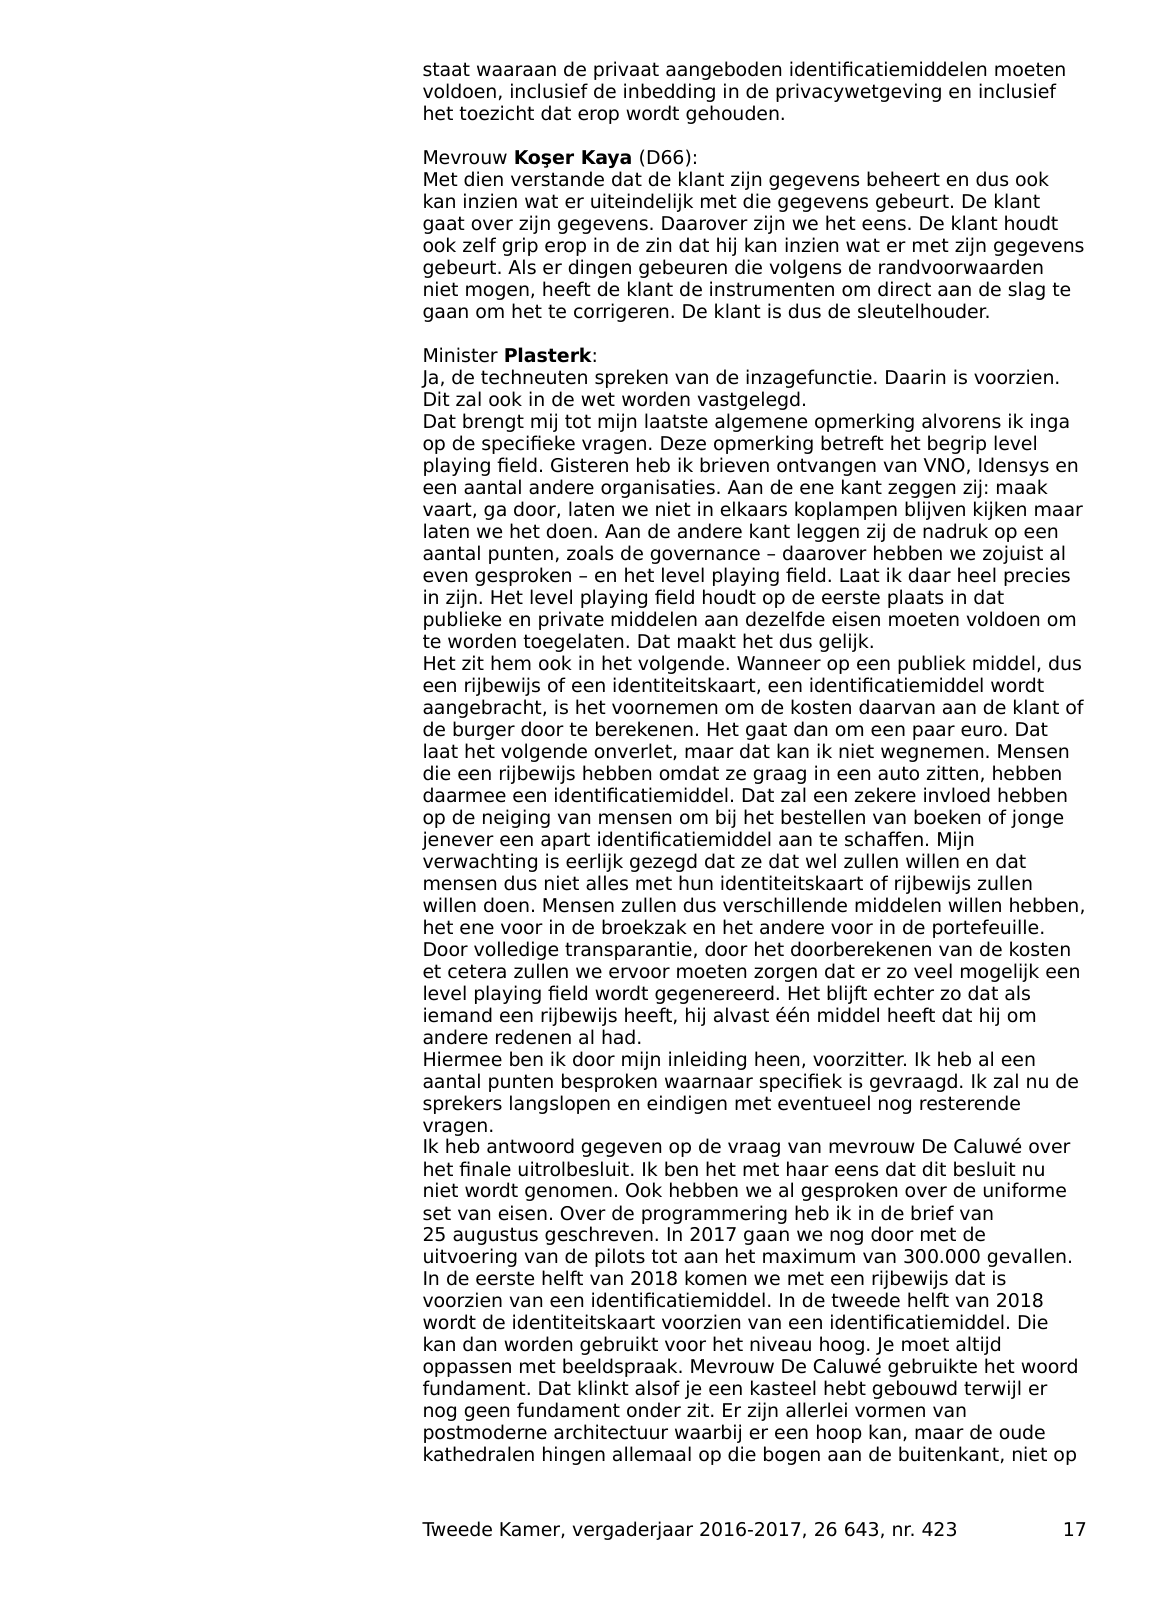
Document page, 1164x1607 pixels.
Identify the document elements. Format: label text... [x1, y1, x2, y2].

text Dat brengt mij tot mijn laatste algemene opmerking alvorens ik inga op de specifieke vragen. Deze opmerking betreft het begrip level playing field. Gisteren heb ik brieven ontvangen van VNO, Idensys en een aantal andere organisaties. Aan de ene kant zeggen zij: maak vaart, ga door, laten we niet in elkaars koplampen blijven kijken maar laten we het doen. Aan de andere kant leggen zij de nadruk op een aantal punten, zoals de governance – daarover hebben we zojuist al even gesproken – en het level playing field. Laat ik daar heel precies in zijn. Het level playing field houdt op de eerste plaats in dat publieke en private middelen aan dezelfde eisen moeten voldoen om te worden toegelaten. Dat maakt het dus gelijk. [422, 411, 1087, 653]
text Ik heb antwoord gegeven op de vraag van mevrouw De Caluwé over het finale uitrolbesluit. Ik ben het met haar eens dat dit besluit nu niet wordt genomen. Ook hebben we al gesproken over de uniforme set van eisen. Over de programmering heb ik in de brief van 25 augustus geschreven. In 2017 gaan we nog door met de uitvoering van de pilots tot aan het maximum van 300.000 gevallen. In de eerste helft van 2018 komen we met een rijbewijs dat is voorzien van een identificatiemiddel. In de tweede helft van 2018 wordt de identiteitskaart voorzien van een identificatiemiddel. Die kan dan worden gebruikt voor het niveau hoog. Je moet altijd oppassen met beeldspraak. Mevrouw De Caluwé gebruikte het woord fundament. Dat klinkt alsof je een kasteel hebt gebouwd terwijl er nog geen fundament onder zit. Er zijn allerlei vormen van postmoderne architectuur waarbij er een hoop kan, maar de oude kathedralen hingen allemaal op die bogen aan de buitenkant, niet op [422, 1136, 1087, 1466]
text Mevrouw Koşer Kaya (D66): [422, 147, 1087, 169]
text Met dien verstande dat de klant zijn gegevens beheert en dus ook kan inzien wat er uiteindelijk met die gegevens gebeurt. De klant gaat over zijn gegevens. Daarover zijn we het eens. De klant houdt ook zelf grip erop in de zin dat hij kan inzien wat er met zijn gegevens gebeurt. Als er dingen gebeuren die volgens de randvoorwaarden niet mogen, heeft de klant de instrumenten om direct aan de slag te gaan om het te corrigeren. De klant is dus de sleutelhouder. [422, 169, 1087, 323]
text Hiermee ben ik door mijn inleiding heen, voorzitter. Ik heb al een aantal punten besproken waarnaar specifiek is gevraagd. Ik zal nu de sprekers langslopen en eindigen met eventueel nog resterende vragen. [422, 1048, 1087, 1136]
text Ja, de techneuten spreken van de inzagefunctie. Daarin is voorzien. Dit zal ook in de wet worden vastgelegd. [422, 367, 1087, 411]
text Het zit hem ook in het volgende. Wanneer op een publiek middel, dus een rijbewijs of een identiteitskaart, een identificatiemiddel wordt aangebracht, is het voornemen om de kosten daarvan aan de klant of de burger door te berekenen. Het gaat dan om een paar euro. Dat laat het volgende onverlet, maar dat kan ik niet wegnemen. Mensen die een rijbewijs hebben omdat ze graag in een auto zitten, hebben daarmee een identificatiemiddel. Dat zal een zekere invloed hebben op de neiging van mensen om bij het bestellen van boeken of jonge jenever een apart identificatiemiddel aan te schaffen. Mijn verwachting is eerlijk gezegd dat ze dat wel zullen willen en dat mensen dus niet alles met hun identiteitskaart of rijbewijs zullen willen doen. Mensen zullen dus verschillende middelen willen hebben, het ene voor in de broekzak en het andere voor in de portefeuille. Door volledige transparantie, door het doorberekenen van de kosten et cetera zullen we ervoor moeten zorgen dat er zo veel mogelijk een level playing field wordt gegenereerd. Het blijft echter zo dat als iemand een rijbewijs heeft, hij alvast één middel heeft dat hij om andere redenen al had. [422, 653, 1087, 1048]
text staat waaraan de privaat aangeboden identificatiemiddelen moeten voldoen, inclusief de inbedding in de privacywetgeving en inclusief het toezicht dat erop wordt gehouden. [422, 59, 1087, 125]
text Minister Plasterk: [422, 345, 1087, 367]
